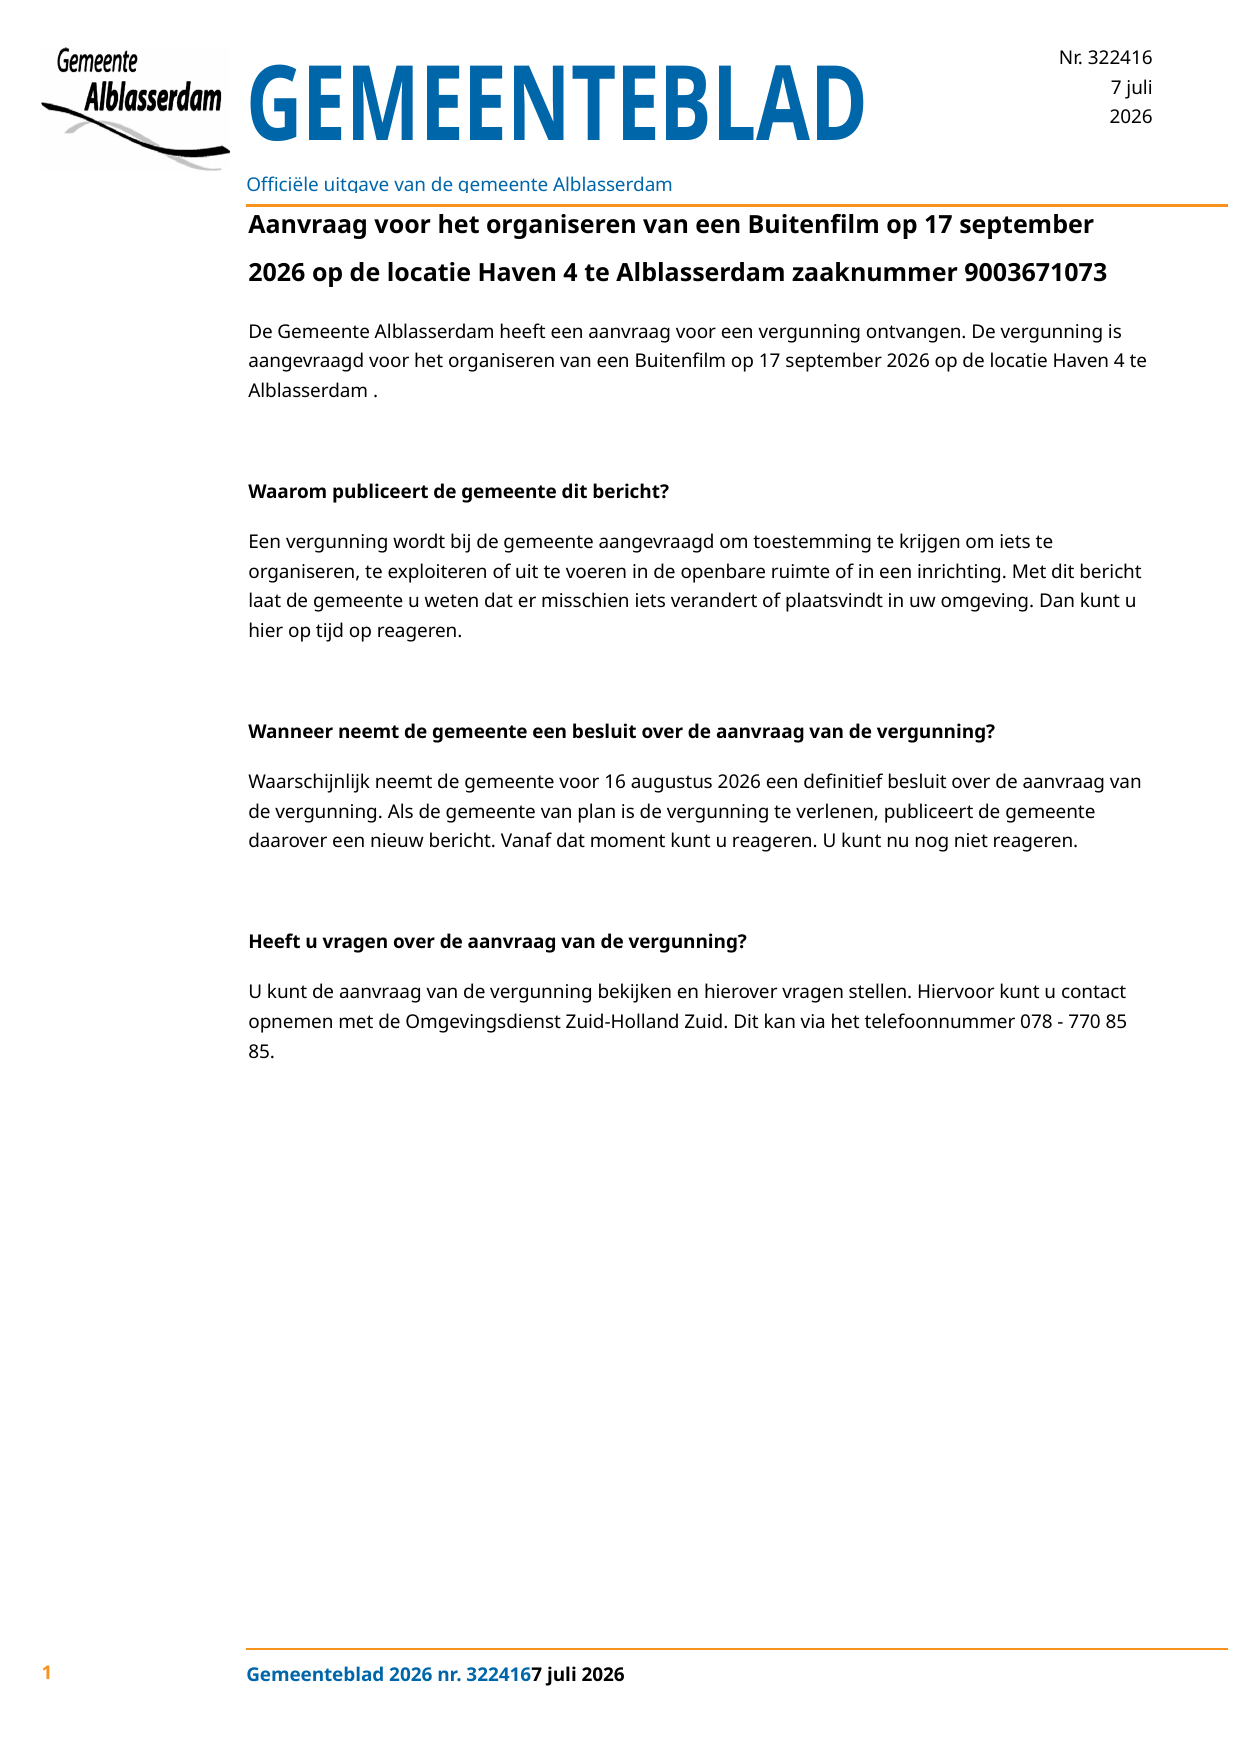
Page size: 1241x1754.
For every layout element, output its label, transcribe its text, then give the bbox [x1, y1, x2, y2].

text Waarom publiceert de gemeente dit bericht? [248, 478, 1152, 504]
text U kunt de aanvraag van de vergunning bekijken en hierover vragen stellen. Hiervoor kunt u contact opnemen met de Omgevingsdienst Zuid-Holland Zuid. Dit kan via het telefoonnummer 078 - 770 85 85. [248, 979, 1152, 1064]
picture [41, 47, 231, 172]
text Heeft u vragen over de aanvraag van de vergunning? [248, 928, 1152, 954]
text Aanvraag voor het organiseren van een Buitenfilm op 17 september 2026 op de locatie Haven 4 te Alblasserdam zaaknummer 9003671073 [248, 207, 1152, 288]
text Wanneer neemt de gemeente een besluit over de aanvraag van de vergunning? [248, 718, 1152, 744]
text Een vergunning wordt bij de gemeente aangevraagd om toestemming te krijgen om iets te organiseren, te exploiteren of uit te voeren in de openbare ruimte of in een inrichting. Met dit bericht laat de gemeente u weten dat er misschien iets verandert of plaatsvindt in uw omgeving. Dan kunt u hier op tijd op reageren. [248, 528, 1152, 643]
text Waarschijnlijk neemt de gemeente voor 16 augustus 2026 een definitief besluit over de aanvraag van de vergunning. Als de gemeente van plan is de vergunning te verlenen, publiceert de gemeente daarover een nieuw bericht. Vanaf dat moment kunt u reageren. U kunt nu nog niet reageren. [248, 768, 1152, 853]
text De Gemeente Alblasserdam heeft een aanvraag voor een vergunning ontvangen. De vergunning is aangevraagd voor het organiseren van een Buitenfilm op 17 september 2026 op de locatie Haven 4 te Alblasserdam . [248, 318, 1152, 403]
